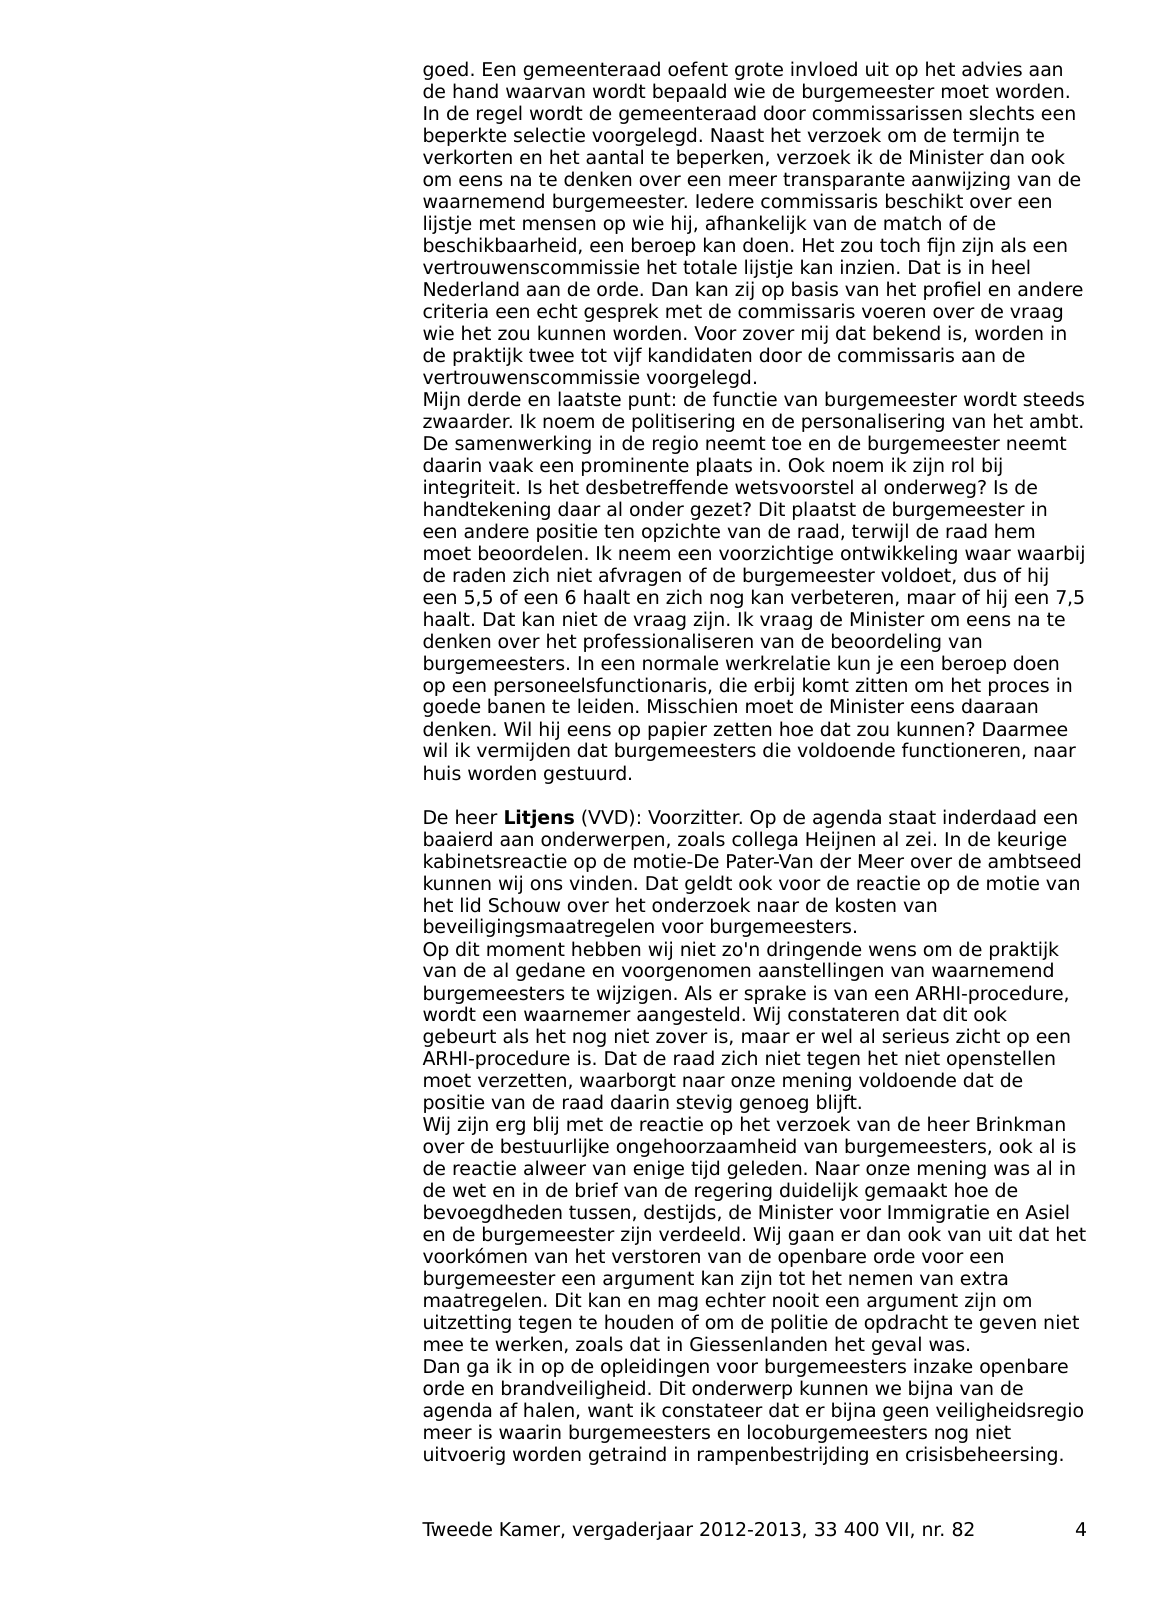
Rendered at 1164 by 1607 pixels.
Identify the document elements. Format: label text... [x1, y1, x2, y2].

text Dan ga ik in op de opleidingen voor burgemeesters inzake openbare orde en brandveiligheid. Dit onderwerp kunnen we bijna van de agenda af halen, want ik constateer dat er bijna geen veiligheidsregio meer is waarin burgemeesters en locoburgemeesters nog niet uitvoerig worden getraind in rampenbestrijding en crisisbeheersing. [422, 1356, 1087, 1466]
text De heer Litjens (VVD): Voorzitter. Op de agenda staat inderdaad een baaierd aan onderwerpen, zoals collega Heijnen al zei. In de keurige kabinetsreactie op de motie-De Pater-Van der Meer over de ambtseed kunnen wij ons vinden. Dat geldt ook voor de reactie op de motie van het lid Schouw over het onderzoek naar de kosten van beveiligingsmaatregelen voor burgemeesters. [422, 807, 1087, 938]
text Op dit moment hebben wij niet zo'n dringende wens om de praktijk van de al gedane en voorgenomen aanstellingen van waarnemend burgemeesters te wijzigen. Als er sprake is van een ARHI-procedure, wordt een waarnemer aangesteld. Wij constateren dat dit ook gebeurt als het nog niet zover is, maar er wel al serieus zicht op een ARHI-procedure is. Dat de raad zich niet tegen het niet openstellen moet verzetten, waarborgt naar onze mening voldoende dat de positie van de raad daarin stevig genoeg blijft. [422, 938, 1087, 1114]
text goed. Een gemeenteraad oefent grote invloed uit op het advies aan de hand waarvan wordt bepaald wie de burgemeester moet worden. In de regel wordt de gemeenteraad door commissarissen slechts een beperkte selectie voorgelegd. Naast het verzoek om de termijn te verkorten en het aantal te beperken, verzoek ik de Minister dan ook om eens na te denken over een meer transparante aanwijzing van de waarnemend burgemeester. Iedere commissaris beschikt over een lijstje met mensen op wie hij, afhankelijk van de match of de beschikbaarheid, een beroep kan doen. Het zou toch fijn zijn als een vertrouwenscommissie het totale lijstje kan inzien. Dat is in heel Nederland aan de orde. Dan kan zij op basis van het profiel en andere criteria een echt gesprek met de commissaris voeren over de vraag wie het zou kunnen worden. Voor zover mij dat bekend is, worden in de praktijk twee tot vijf kandidaten door de commissaris aan de vertrouwenscommissie voorgelegd. [422, 59, 1087, 389]
text Wij zijn erg blij met de reactie op het verzoek van de heer Brinkman over de bestuurlijke ongehoorzaamheid van burgemeesters, ook al is de reactie alweer van enige tijd geleden. Naar onze mening was al in de wet en in de brief van de regering duidelijk gemaakt hoe de bevoegdheden tussen, destijds, de Minister voor Immigratie en Asiel en de burgemeester zijn verdeeld. Wij gaan er dan ook van uit dat het voorkómen van het verstoren van de openbare orde voor een burgemeester een argument kan zijn tot het nemen van extra maatregelen. Dit kan en mag echter nooit een argument zijn om uitzetting tegen te houden of om de politie de opdracht te geven niet mee te werken, zoals dat in Giessenlanden het geval was. [422, 1114, 1087, 1356]
text Mijn derde en laatste punt: de functie van burgemeester wordt steeds zwaarder. Ik noem de politisering en de personalisering van het ambt. De samenwerking in de regio neemt toe en de burgemeester neemt daarin vaak een prominente plaats in. Ook noem ik zijn rol bij integriteit. Is het desbetreffende wetsvoorstel al onderweg? Is de handtekening daar al onder gezet? Dit plaatst de burgemeester in een andere positie ten opzichte van de raad, terwijl de raad hem moet beoordelen. Ik neem een voorzichtige ontwikkeling waar waarbij de raden zich niet afvragen of de burgemeester voldoet, dus of hij een 5,5 of een 6 haalt en zich nog kan verbeteren, maar of hij een 7,5 haalt. Dat kan niet de vraag zijn. Ik vraag de Minister om eens na te denken over het professionaliseren van de beoordeling van burgemeesters. In een normale werkrelatie kun je een beroep doen op een personeelsfunctionaris, die erbij komt zitten om het proces in goede banen te leiden. Misschien moet de Minister eens daaraan denken. Wil hij eens op papier zetten hoe dat zou kunnen? Daarmee wil ik vermijden dat burgemeesters die voldoende functioneren, naar huis worden gestuurd. [422, 389, 1087, 784]
